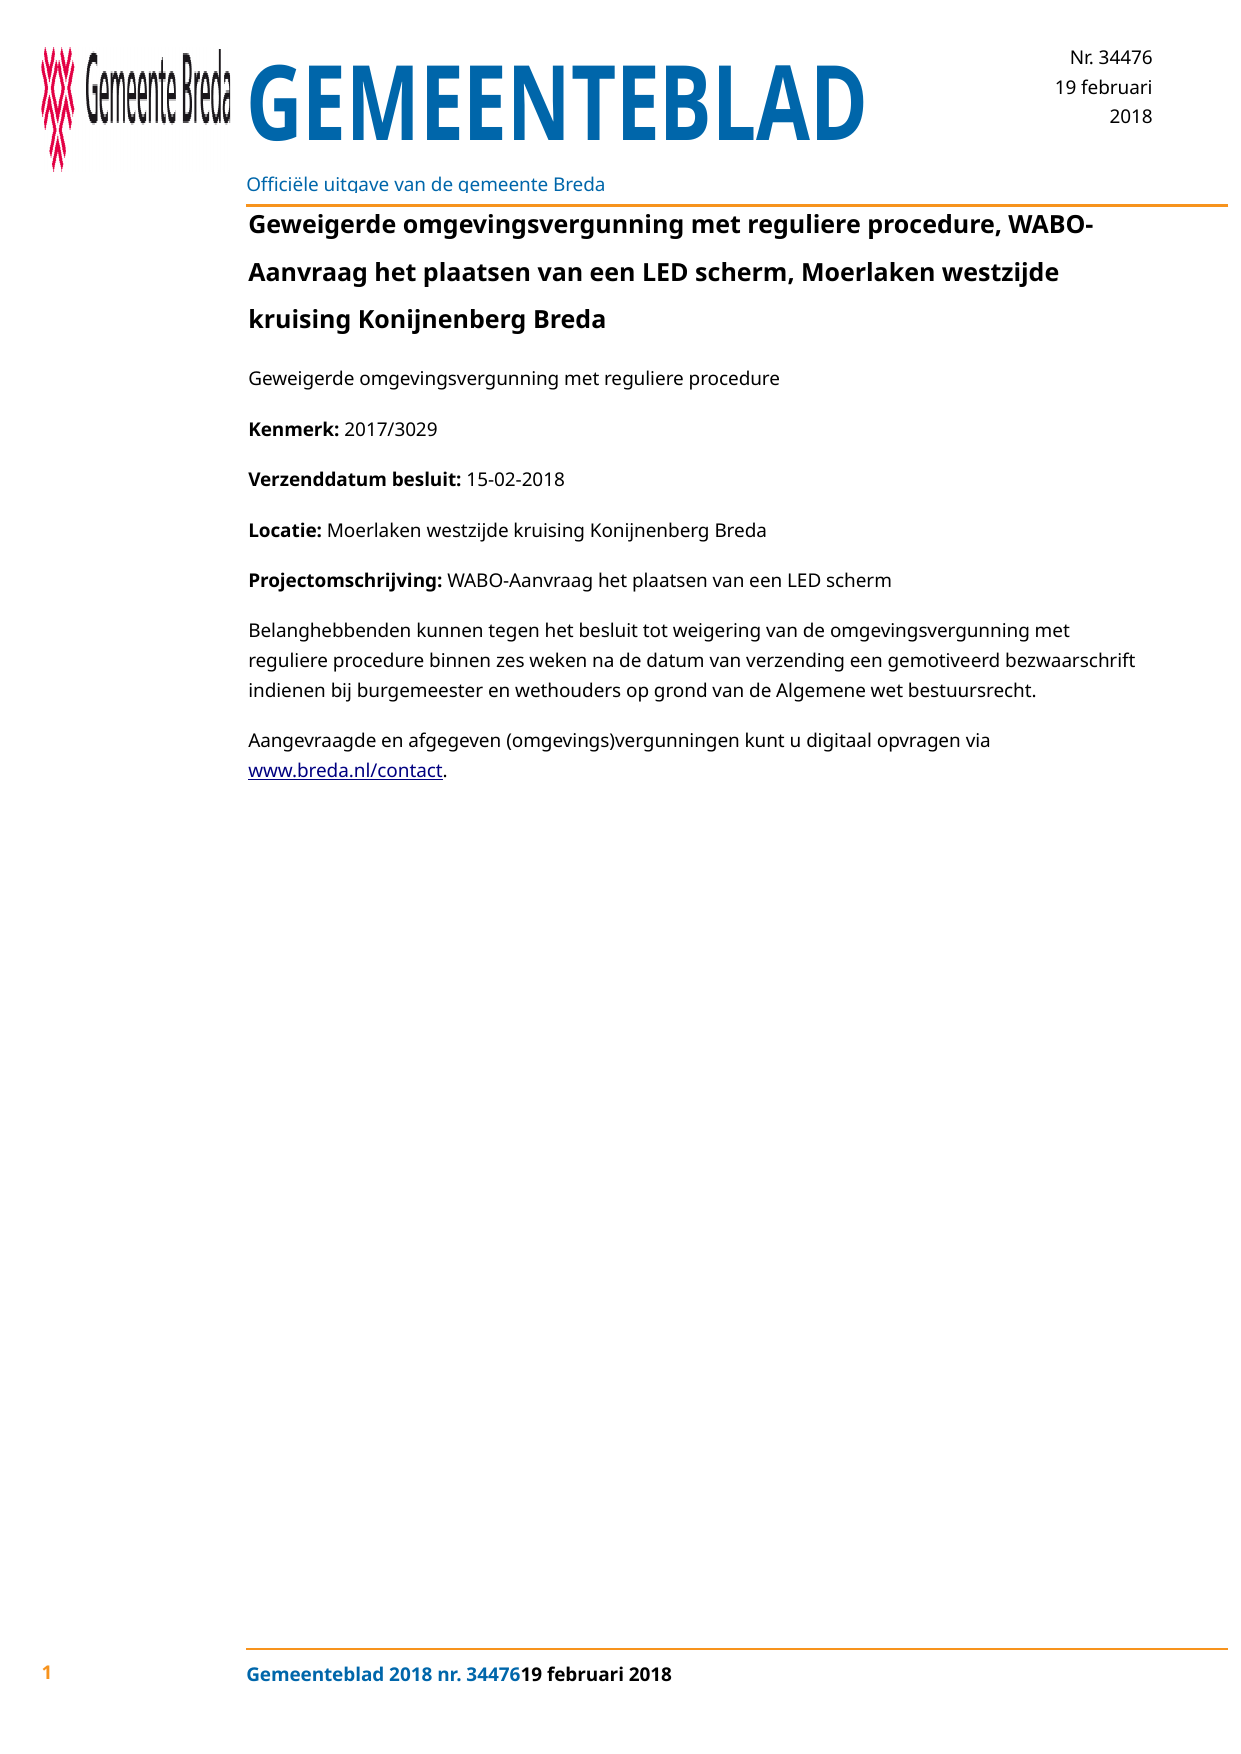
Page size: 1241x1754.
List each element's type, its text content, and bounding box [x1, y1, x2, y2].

text Belanghebbenden kunnen tegen het besluit tot weigering van de omgevingsvergunning met reguliere procedure binnen zes weken na de datum van verzending een gemotiveerd bezwaarschrift indienen bij burgemeester en wethouders op grond van de Algemene wet bestuursrecht. [248, 618, 1152, 702]
text Verzenddatum besluit: 15-02-2018 [248, 466, 1152, 492]
text Aangevraagde en afgegeven (omgevings)vergunningen kunt u digitaal opvragen via www.breda.nl/contact. [248, 727, 1152, 782]
picture [41, 47, 231, 172]
text Geweigerde omgevingsvergunning met reguliere procedure [248, 366, 1152, 391]
text Kenmerk: 2017/3029 [248, 416, 1152, 442]
text Locatie: Moerlaken westzijde kruising Konijnenberg Breda [248, 517, 1152, 542]
text Geweigerde omgevingsvergunning met reguliere procedure, WABO-Aanvraag het plaatsen van een LED scherm, Moerlaken westzijde kruising Konijnenberg Breda [248, 207, 1152, 336]
text Projectomschrijving: WABO-Aanvraag het plaatsen van een LED scherm [248, 567, 1152, 593]
